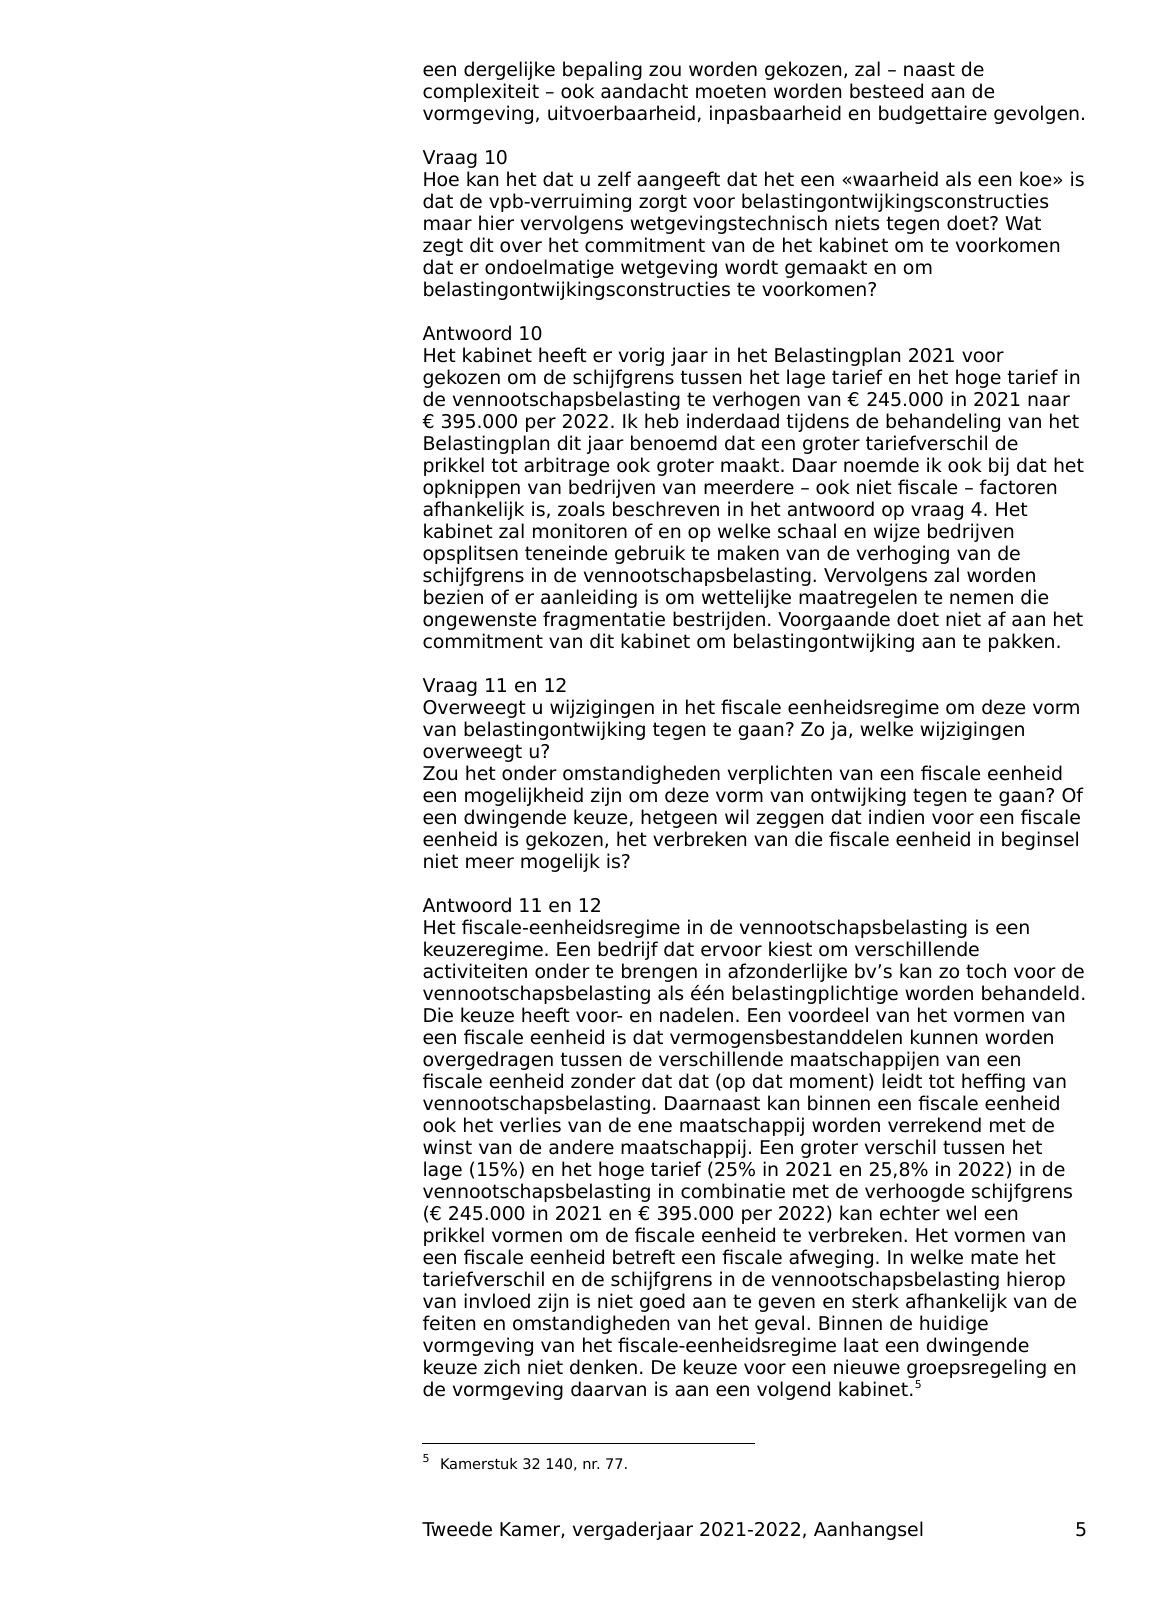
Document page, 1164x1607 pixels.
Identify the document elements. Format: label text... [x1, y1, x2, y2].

text een dergelijke bepaling zou worden gekozen, zal – naast de complexiteit – ook aandacht moeten worden besteed aan de vormgeving, uitvoerbaarheid, inpasbaarheid en budgettaire gevolgen. [422, 59, 1087, 125]
text Vraag 10 [422, 147, 1087, 169]
text Overweegt u wijzigingen in het fiscale eenheidsregime om deze vorm van belastingontwijking tegen te gaan? Zo ja, welke wijzigingen overweegt u? [422, 697, 1087, 763]
text Het kabinet heeft er vorig jaar in het Belastingplan 2021 voor gekozen om de schijfgrens tussen het lage tarief en het hoge tarief in de vennootschapsbelasting te verhogen van € 245.000 in 2021 naar € 395.000 per 2022. Ik heb inderdaad tijdens de behandeling van het Belastingplan dit jaar benoemd dat een groter tariefverschil de prikkel tot arbitrage ook groter maakt. Daar noemde ik ook bij dat het opknippen van bedrijven van meerdere – ook niet fiscale – factoren afhankelijk is, zoals beschreven in het antwoord op vraag 4. Het kabinet zal monitoren of en op welke schaal en wijze bedrijven opsplitsen teneinde gebruik te maken van de verhoging van de schijfgrens in de vennootschapsbelasting. Vervolgens zal worden bezien of er aanleiding is om wettelijke maatregelen te nemen die ongewenste fragmentatie bestrijden. Voorgaande doet niet af aan het commitment van dit kabinet om belastingontwijking aan te pakken. [422, 345, 1087, 653]
text Antwoord 11 en 12 [422, 895, 1087, 917]
text Antwoord 10 [422, 323, 1087, 345]
text Zou het onder omstandigheden verplichten van een fiscale eenheid een mogelijkheid zijn om deze vorm van ontwijking tegen te gaan? Of een dwingende keuze, hetgeen wil zeggen dat indien voor een fiscale eenheid is gekozen, het verbreken van die fiscale eenheid in beginsel niet meer mogelijk is? [422, 763, 1087, 873]
text Hoe kan het dat u zelf aangeeft dat het een «waarheid als een koe» is dat de vpb-verruiming zorgt voor belastingontwijkingsconstructies maar hier vervolgens wetgevingstechnisch niets tegen doet? Wat zegt dit over het commitment van de het kabinet om te voorkomen dat er ondoelmatige wetgeving wordt gemaakt en om belastingontwijkingsconstructies te voorkomen? [422, 169, 1087, 301]
text Vraag 11 en 12 [422, 675, 1087, 697]
text Het fiscale-eenheidsregime in de vennootschapsbelasting is een keuzeregime. Een bedrijf dat ervoor kiest om verschillende activiteiten onder te brengen in afzonderlijke bv’s kan zo toch voor de vennootschapsbelasting als één belastingplichtige worden behandeld. Die keuze heeft voor- en nadelen. Een voordeel van het vormen van een fiscale eenheid is dat vermogensbestanddelen kunnen worden overgedragen tussen de verschillende maatschappijen van een fiscale eenheid zonder dat dat (op dat moment) leidt tot heffing van vennootschapsbelasting. Daarnaast kan binnen een fiscale eenheid ook het verlies van de ene maatschappij worden verrekend met de winst van de andere maatschappij. Een groter verschil tussen het lage (15%) en het hoge tarief (25% in 2021 en 25,8% in 2022) in de vennootschapsbelasting in combinatie met de verhoogde schijfgrens (€ 245.000 in 2021 en € 395.000 per 2022) kan echter wel een prikkel vormen om de fiscale eenheid te verbreken. Het vormen van een fiscale eenheid betreft een fiscale afweging. In welke mate het tariefverschil en de schijfgrens in de vennootschapsbelasting hierop van invloed zijn is niet goed aan te geven en sterk afhankelijk van de feiten en omstandigheden van het geval. Binnen de huidige vormgeving van het fiscale-eenheidsregime laat een dwingende keuze zich niet denken. De keuze voor een nieuwe groepsregeling en de vormgeving daarvan is aan een volgend kabinet. [422, 917, 1087, 1401]
text Kamerstuk 32 140, nr. 77. [422, 1452, 1087, 1474]
